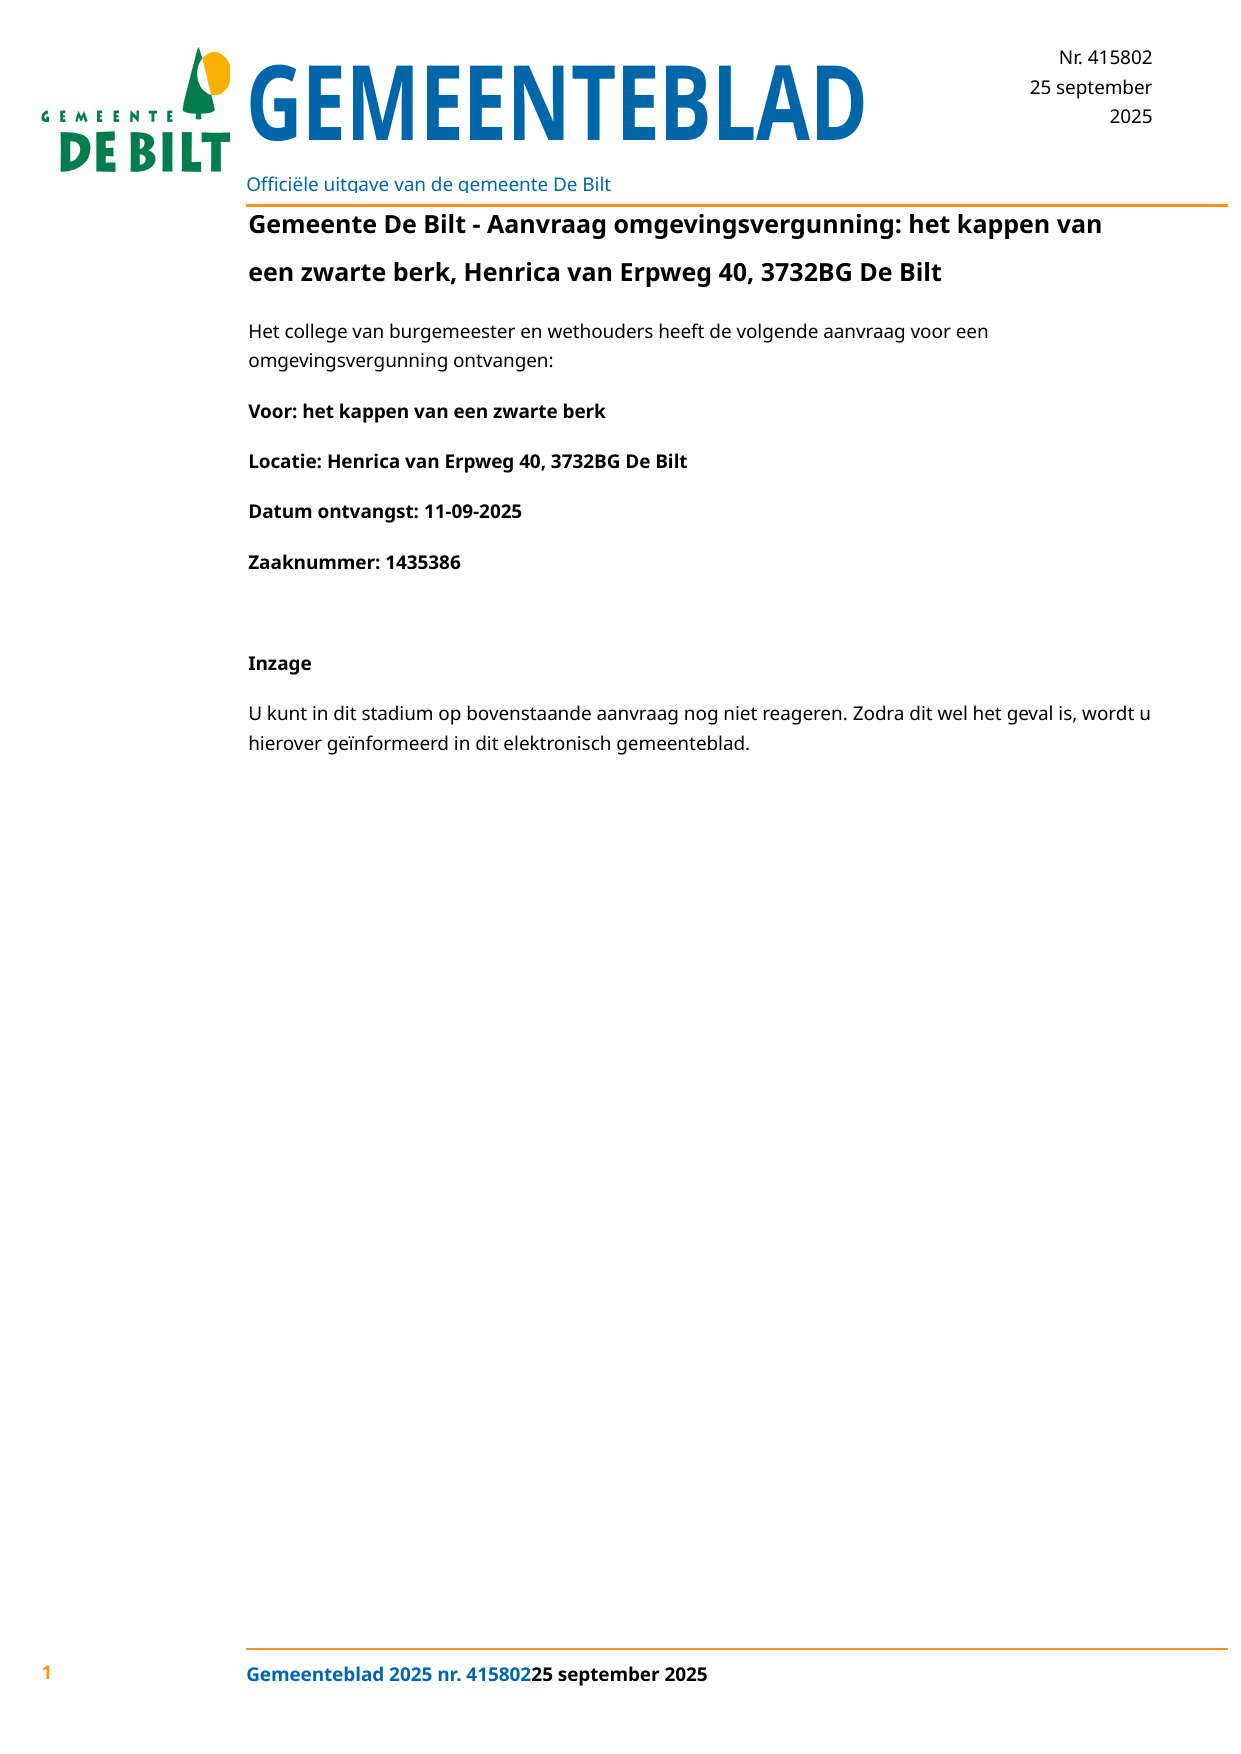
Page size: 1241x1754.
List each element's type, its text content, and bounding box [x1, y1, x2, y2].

text Datum ontvangst: 11-09-2025 [248, 499, 1152, 524]
text Zaaknummer: 1435386 [248, 549, 1152, 575]
text U kunt in dit stadium op bovenstaande aanvraag nog niet reageren. Zodra dit wel het geval is, wordt u hierover geïnformeerd in dit elektronisch gemeenteblad. [248, 700, 1152, 756]
text Gemeente De Bilt - Aanvraag omgevingsvergunning: het kappen van een zwarte berk, Henrica van Erpweg 40, 3732BG De Bilt [248, 207, 1152, 288]
picture [41, 47, 231, 172]
text Het college van burgemeester en wethouders heeft de volgende aanvraag voor een omgevingsvergunning ontvangen: [248, 318, 1152, 373]
text Voor: het kappen van een zwarte berk [248, 398, 1152, 424]
text Locatie: Henrica van Erpweg 40, 3732BG De Bilt [248, 448, 1152, 474]
text Inzage [248, 650, 1152, 676]
